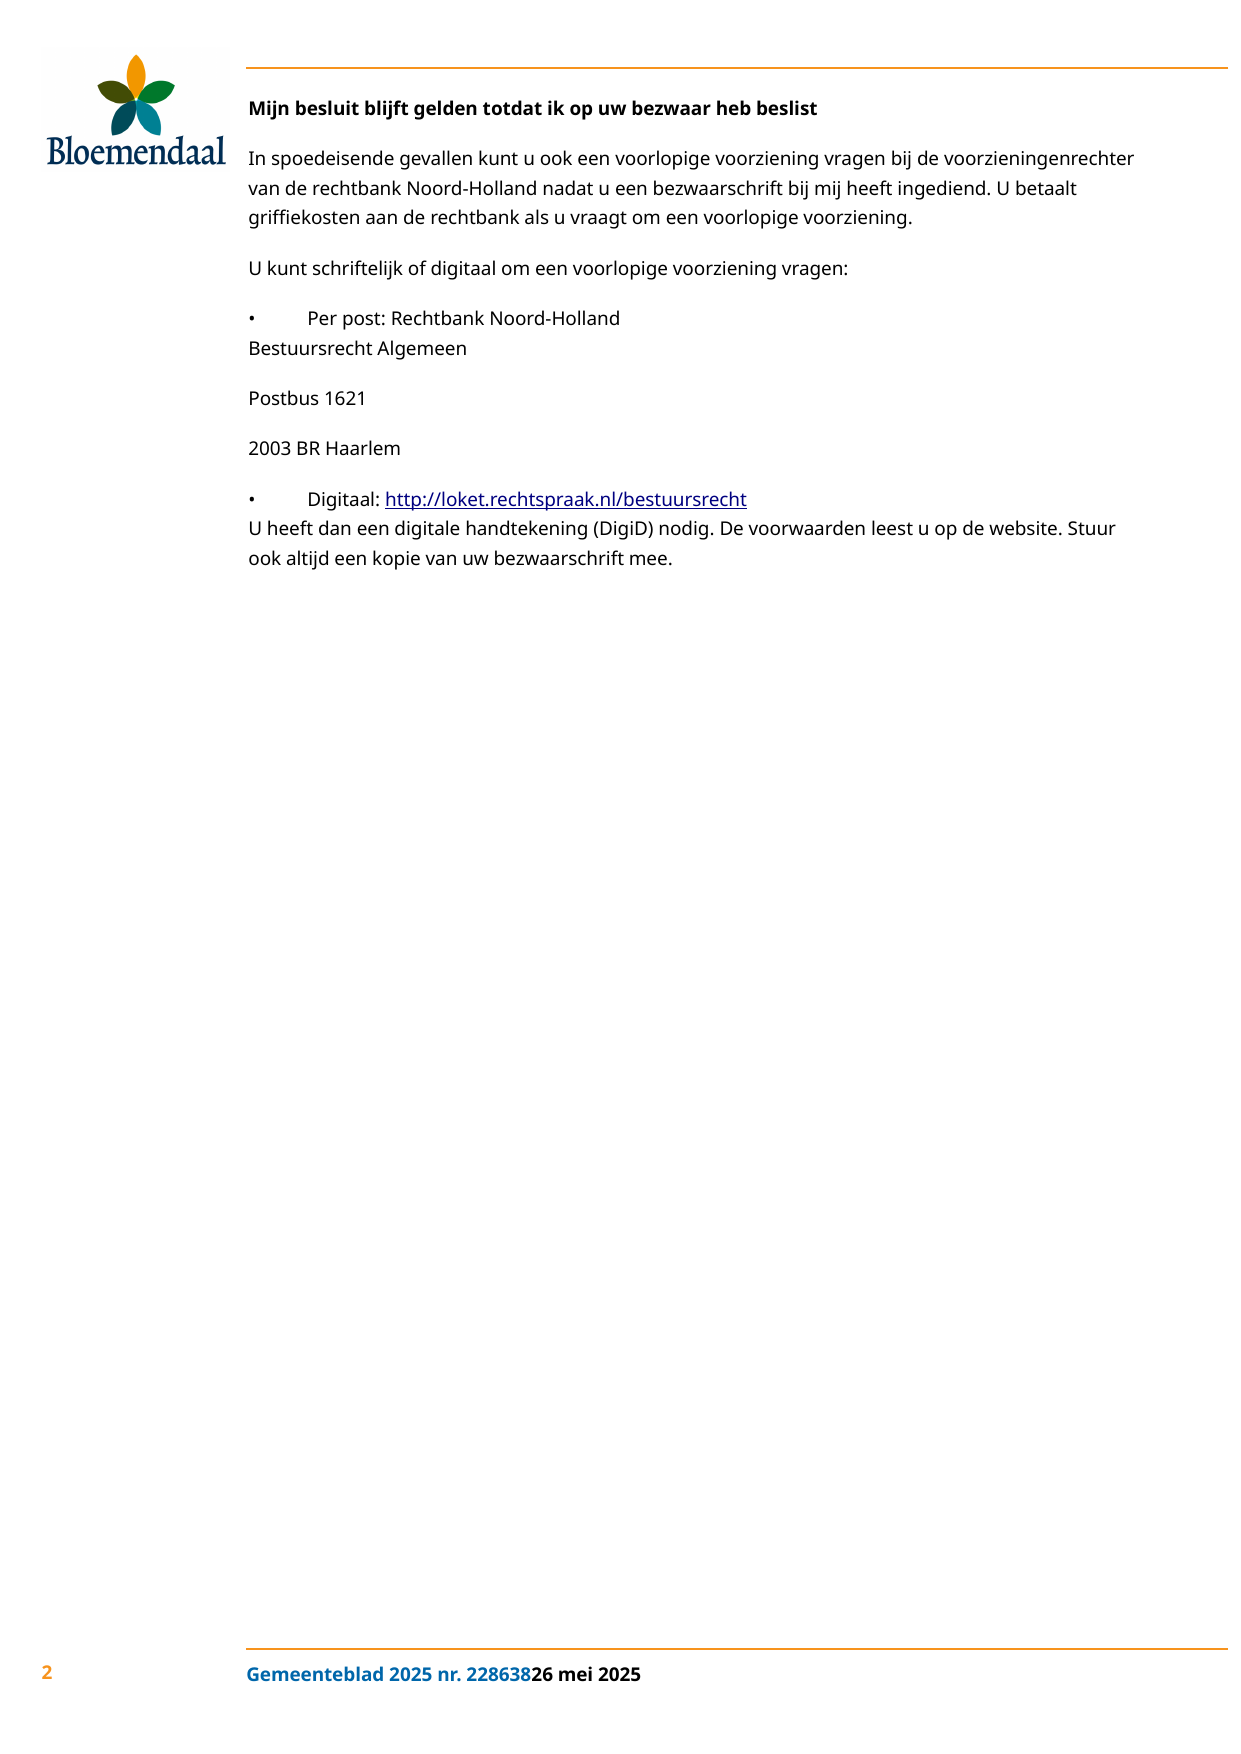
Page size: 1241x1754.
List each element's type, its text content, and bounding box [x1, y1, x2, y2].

text U heeft dan een digitale handtekening (DigiD) nodig. De voorwaarden leest u op de website. Stuur ook altijd een kopie van uw bezwaarschrift mee. [248, 516, 1152, 571]
text 2003 BR Haarlem [248, 436, 1152, 461]
text Mijn besluit blijft gelden totdat ik op uw bezwaar heb beslist [248, 95, 1152, 121]
list Digitaal: http://loket.rechtspraak.nl/bestuursrecht [248, 486, 1152, 512]
list Per post: Rechtbank Noord-Holland [248, 305, 1152, 331]
text U kunt schriftelijk of digitaal om een voorlopige voorziening vragen: [248, 255, 1152, 281]
text Bestuursrecht Algemeen [248, 335, 1152, 361]
picture [41, 47, 231, 172]
text In spoedeisende gevallen kunt u ook een voorlopige voorziening vragen bij de voorzieningenrechter van de rechtbank Noord-Holland nadat u een bezwaarschrift bij mij heeft ingediend. U betaalt griffiekosten aan de rechtbank als u vraagt om een voorlopige voorziening. [248, 145, 1152, 230]
text Postbus 1621 [248, 385, 1152, 411]
